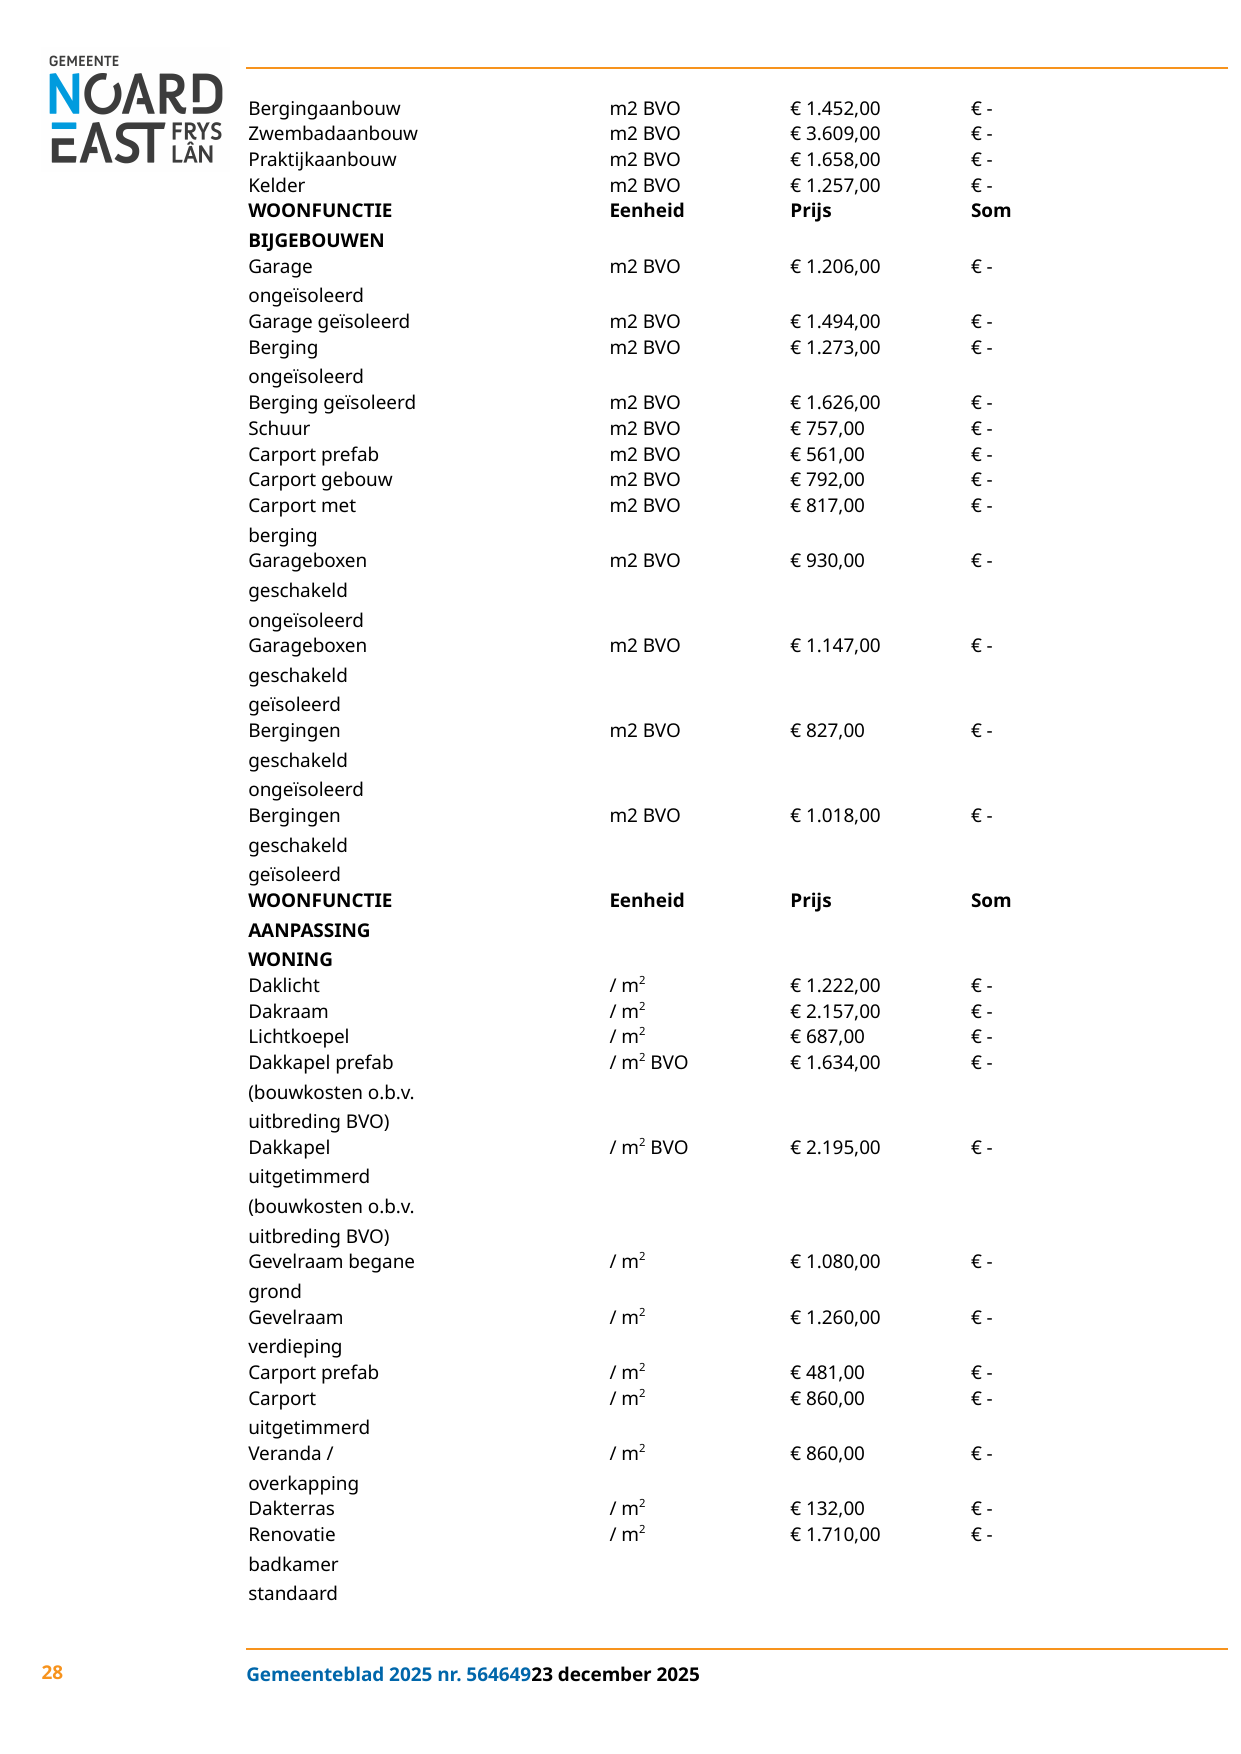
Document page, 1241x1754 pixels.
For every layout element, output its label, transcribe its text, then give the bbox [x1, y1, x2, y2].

table_cell € - [971, 146, 1152, 172]
table_cell [429, 1496, 609, 1521]
table_cell [429, 492, 609, 548]
table_cell Garage geïsoleerd [248, 308, 429, 334]
table_cell Som [971, 198, 1152, 253]
table_cell € 1.634,00 [790, 1049, 971, 1134]
table_cell [429, 389, 609, 415]
table_cell € 792,00 [790, 467, 971, 492]
table_cell Carport prefab [248, 441, 429, 467]
table_cell Dakterras [248, 1496, 429, 1521]
table_cell m2 BVO [609, 95, 790, 121]
table_cell Berging ongeïsoleerd [248, 334, 429, 389]
table_cell € 1.658,00 [790, 146, 971, 172]
table_cell / m2 BVO [609, 1134, 790, 1249]
table_cell m2 BVO [609, 441, 790, 467]
table_cell [429, 441, 609, 467]
table_cell € 817,00 [790, 492, 971, 548]
table_cell [429, 972, 609, 998]
table_cell Schuur [248, 415, 429, 441]
table_cell Bergingen geschakeld geïsoleerd [248, 802, 429, 887]
table_cell € - [971, 1385, 1152, 1440]
table_cell / m2 [609, 972, 790, 998]
table_cell € 930,00 [790, 548, 971, 632]
table_cell [429, 802, 609, 887]
table_cell Carport gebouw [248, 467, 429, 492]
table_cell [429, 1134, 609, 1249]
table_cell € - [971, 172, 1152, 198]
table_cell m2 BVO [609, 548, 790, 632]
table_cell € - [971, 492, 1152, 548]
table_cell € 1.147,00 [790, 633, 971, 717]
table_cell € 1.206,00 [790, 253, 971, 308]
table_cell WOONFUNCTIE BIJGEBOUWEN [248, 198, 429, 253]
table_cell € 860,00 [790, 1385, 971, 1440]
table_cell / m2 [609, 1496, 790, 1521]
table_cell Garageboxen geschakeld geïsoleerd [248, 633, 429, 717]
table_cell [429, 334, 609, 389]
table_cell Renovatie badkamer standaard [248, 1521, 429, 1606]
table_cell / m2 [609, 1304, 790, 1359]
table_cell [429, 1049, 609, 1134]
table_cell m2 BVO [609, 718, 790, 802]
table_cell € - [971, 389, 1152, 415]
table_cell € 561,00 [790, 441, 971, 467]
table_cell Berging geïsoleerd [248, 389, 429, 415]
table_cell [429, 198, 609, 253]
table_cell m2 BVO [609, 389, 790, 415]
table_cell m2 BVO [609, 308, 790, 334]
table_cell [429, 1304, 609, 1359]
table_cell Dakkapel uitgetimmerd (bouwkosten o.b.v. uitbreding BVO) [248, 1134, 429, 1249]
table_cell € 1.273,00 [790, 334, 971, 389]
table_cell € - [971, 467, 1152, 492]
table_cell Prijs [790, 198, 971, 253]
table_cell [429, 1440, 609, 1496]
table_cell € 860,00 [790, 1440, 971, 1496]
table_cell [429, 1521, 609, 1606]
table_cell / m2 [609, 1440, 790, 1496]
table_cell [429, 121, 609, 146]
table_cell / m2 [609, 1249, 790, 1304]
table_cell [429, 1359, 609, 1385]
table_cell € - [971, 121, 1152, 146]
table_cell € 481,00 [790, 1359, 971, 1385]
table_cell / m2 [609, 1024, 790, 1049]
table_cell m2 BVO [609, 253, 790, 308]
table_cell € - [971, 334, 1152, 389]
table_cell € 1.222,00 [790, 972, 971, 998]
table_cell € - [971, 972, 1152, 998]
table_cell [429, 467, 609, 492]
table_cell € 2.157,00 [790, 998, 971, 1023]
table_cell [429, 718, 609, 802]
table_cell [429, 95, 609, 121]
table_cell € - [971, 1440, 1152, 1496]
table_cell € 1.626,00 [790, 389, 971, 415]
table_cell Dakraam [248, 998, 429, 1023]
table_cell Daklicht [248, 972, 429, 998]
table_cell [429, 887, 609, 972]
table_cell m2 BVO [609, 146, 790, 172]
table_cell / m2 [609, 1521, 790, 1606]
table_cell Carport met berging [248, 492, 429, 548]
table_cell m2 BVO [609, 172, 790, 198]
table_cell Bergingen geschakeld ongeïsoleerd [248, 718, 429, 802]
table_cell [429, 1024, 609, 1049]
table_cell WOONFUNCTIE AANPASSING WONING [248, 887, 429, 972]
table_cell [429, 415, 609, 441]
table_cell Carport prefab [248, 1359, 429, 1385]
table_cell Veranda / overkapping [248, 1440, 429, 1496]
table_cell m2 BVO [609, 633, 790, 717]
table_cell / m2 [609, 1385, 790, 1440]
table_cell [429, 172, 609, 198]
table_cell / m2 [609, 998, 790, 1023]
table_cell € - [971, 95, 1152, 121]
table_cell m2 BVO [609, 334, 790, 389]
table_cell Garageboxen geschakeld ongeïsoleerd [248, 548, 429, 632]
table_cell [429, 308, 609, 334]
table_cell m2 BVO [609, 467, 790, 492]
table_cell Eenheid [609, 887, 790, 972]
picture [41, 47, 231, 172]
table_cell / m2 BVO [609, 1049, 790, 1134]
table_cell € 1.257,00 [790, 172, 971, 198]
table_cell € - [971, 1134, 1152, 1249]
table_cell Lichtkoepel [248, 1024, 429, 1049]
table_cell € - [971, 1024, 1152, 1049]
table_cell € 3.609,00 [790, 121, 971, 146]
table_cell Eenheid [609, 198, 790, 253]
table_cell € 132,00 [790, 1496, 971, 1521]
table_cell € - [971, 1049, 1152, 1134]
table_cell € - [971, 998, 1152, 1023]
table_cell Som [971, 887, 1152, 972]
table_cell € 1.494,00 [790, 308, 971, 334]
table_cell [429, 1385, 609, 1440]
table_cell / m2 [609, 1359, 790, 1385]
table_cell € 2.195,00 [790, 1134, 971, 1249]
table_cell € - [971, 633, 1152, 717]
table_cell € - [971, 1304, 1152, 1359]
table_cell € 1.080,00 [790, 1249, 971, 1304]
table_cell Garage ongeïsoleerd [248, 253, 429, 308]
table_cell Prijs [790, 887, 971, 972]
table_cell Bergingaanbouw [248, 95, 429, 121]
table_cell € - [971, 441, 1152, 467]
table_cell € 1.018,00 [790, 802, 971, 887]
table_cell [429, 1249, 609, 1304]
table_cell [429, 253, 609, 308]
table_cell [429, 998, 609, 1023]
table_cell € 757,00 [790, 415, 971, 441]
table_cell m2 BVO [609, 492, 790, 548]
table_cell € 687,00 [790, 1024, 971, 1049]
table_cell € - [971, 1249, 1152, 1304]
table_cell [429, 146, 609, 172]
table_cell € 1.710,00 [790, 1521, 971, 1606]
table_cell Zwembadaanbouw [248, 121, 429, 146]
table_cell Praktijkaanbouw [248, 146, 429, 172]
table_cell m2 BVO [609, 415, 790, 441]
table_cell € - [971, 1521, 1152, 1606]
table_cell € 827,00 [790, 718, 971, 802]
table_cell m2 BVO [609, 802, 790, 887]
table_cell Carport uitgetimmerd [248, 1385, 429, 1440]
table_cell Gevelraam begane grond [248, 1249, 429, 1304]
table_cell € - [971, 253, 1152, 308]
table_cell Gevelraam verdieping [248, 1304, 429, 1359]
table_cell Kelder [248, 172, 429, 198]
table_cell € - [971, 1359, 1152, 1385]
table_cell Dakkapel prefab (bouwkosten o.b.v. uitbreding BVO) [248, 1049, 429, 1134]
table_cell € 1.260,00 [790, 1304, 971, 1359]
table_cell € - [971, 415, 1152, 441]
table_cell € 1.452,00 [790, 95, 971, 121]
table_cell € - [971, 308, 1152, 334]
table_cell m2 BVO [609, 121, 790, 146]
table_cell € - [971, 802, 1152, 887]
table_cell € - [971, 548, 1152, 632]
table_cell € - [971, 718, 1152, 802]
table_cell [429, 633, 609, 717]
table_cell [429, 548, 609, 632]
table_cell € - [971, 1496, 1152, 1521]
